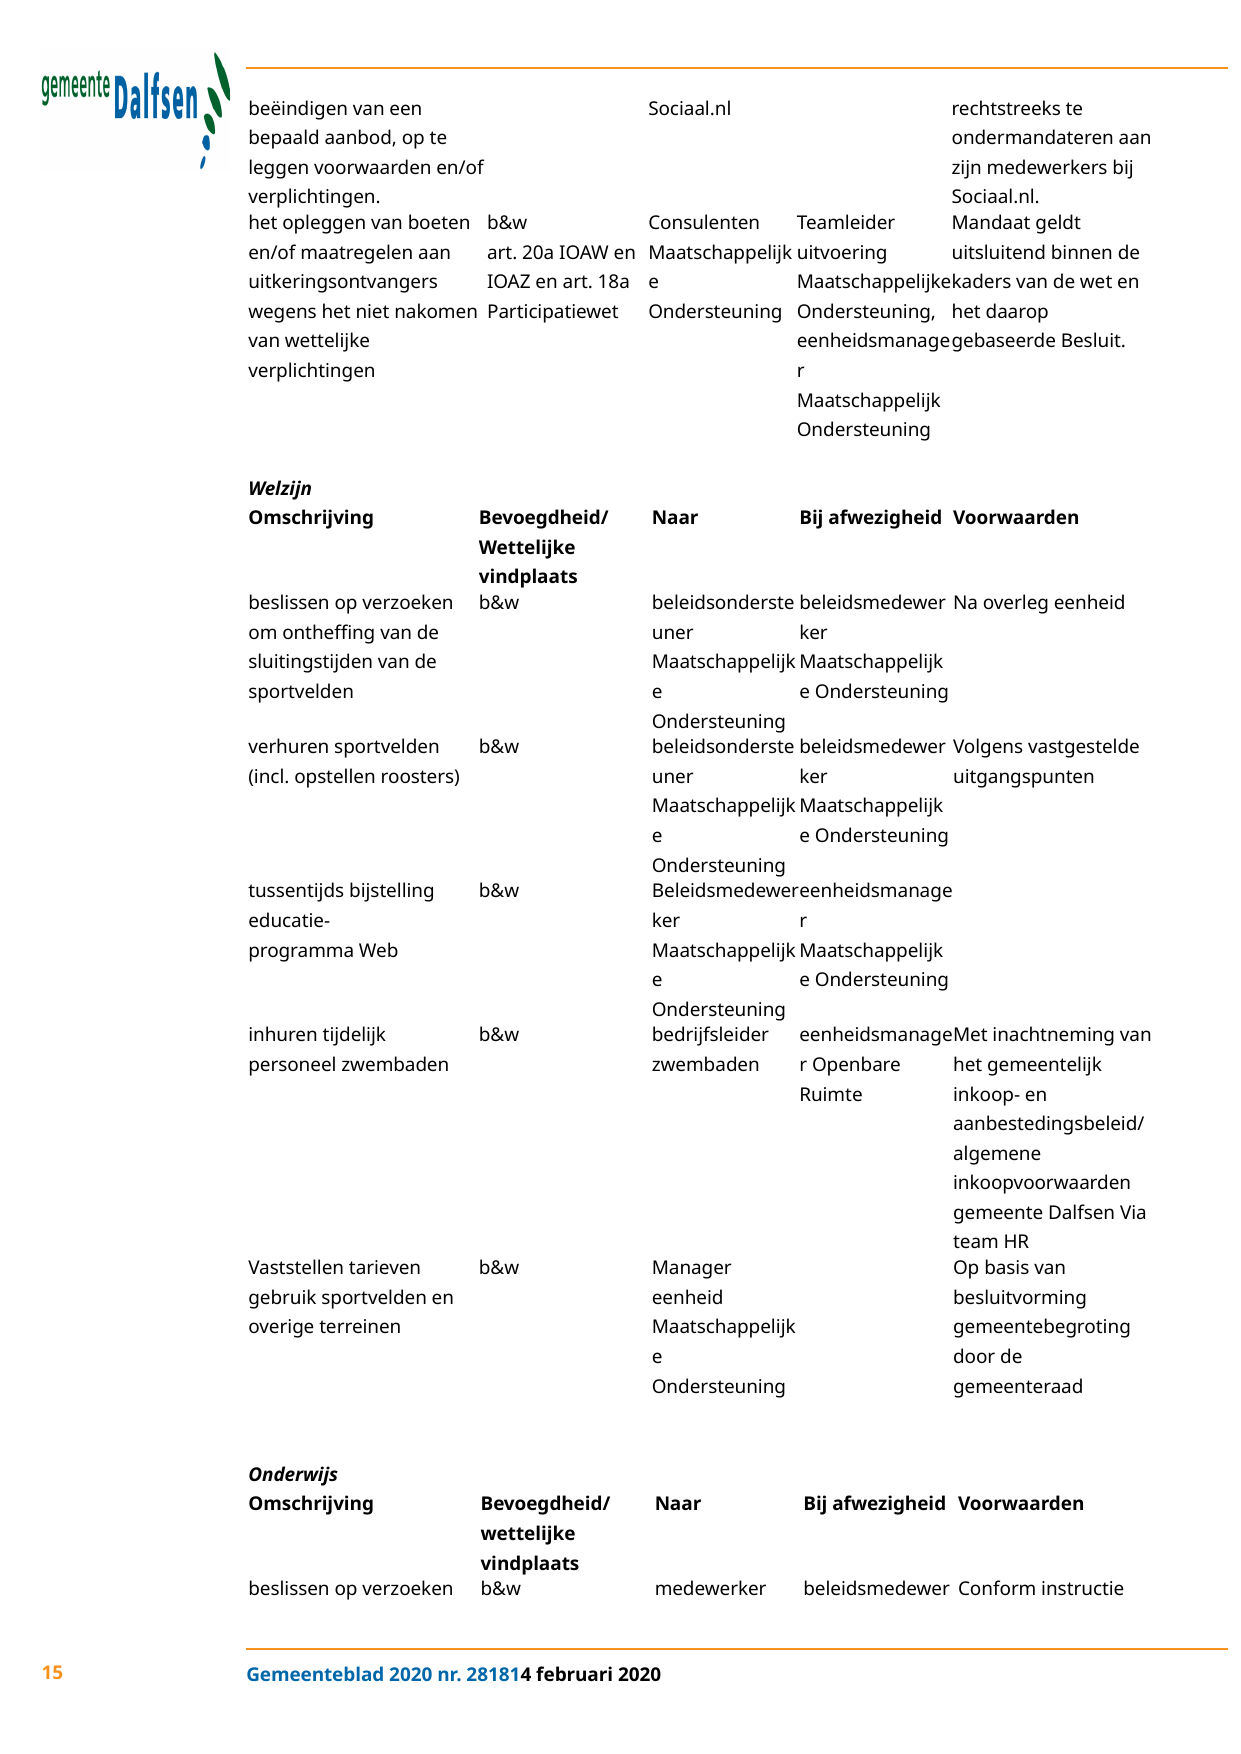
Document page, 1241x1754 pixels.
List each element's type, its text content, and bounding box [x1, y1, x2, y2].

text Onderwijs [248, 1461, 1152, 1487]
table_header Omschrijving [248, 505, 479, 589]
table_cell beslissen op verzoeken om ontheffing van de sluitingstijden van de sportvelden [248, 590, 479, 733]
table_cell [487, 95, 648, 209]
table_cell Conform instructie [958, 1576, 1152, 1601]
table_header Bevoegdheid/wettelijke vindplaats [480, 1491, 654, 1576]
table_cell verhuren sportvelden (incl. opstellen roosters) [248, 734, 479, 878]
table_cell Na overleg eenheid [953, 590, 1152, 733]
table_cell Met inachtneming van het gemeentelijk inkoop- en aanbestedingsbeleid/ algemene inkoopvoorwaarden gemeente Dalfsen Via team HR [953, 1022, 1152, 1254]
table_header Bij afwezigheid [799, 505, 953, 589]
table_cell b&w [479, 1255, 652, 1398]
table_header Voorwaarden [958, 1491, 1152, 1576]
table_cell beslissen op verzoeken [248, 1576, 480, 1601]
table_cell bedrijfsleider zwembaden [652, 1022, 799, 1254]
table_cell Beleidsmedewerker Maatschappelijke Ondersteuning [652, 878, 799, 1022]
table_cell het opleggen van boeten en/of maatregelen aan uitkeringsontvangers wegens het niet nakomen van wettelijke verplichtingen [248, 209, 487, 442]
table_cell [953, 878, 1152, 1022]
table_cell Vaststellen tarieven gebruik sportvelden en overige terreinen [248, 1255, 479, 1398]
table_cell beleidsondersteuner Maatschappelijke Ondersteuning [652, 590, 799, 733]
table_cell beleidsondersteuner Maatschappelijke Ondersteuning [652, 734, 799, 878]
picture [41, 47, 231, 172]
table_cell Op basis van besluitvorming gemeentebegroting door de gemeenteraad [953, 1255, 1152, 1398]
table_cell Mandaat geldt uitsluitend binnen de kaders van de wet en het daarop gebaseerde Besluit. [951, 209, 1152, 442]
table_cell tussentijds bijstelling educatie- programma Web [248, 878, 479, 1022]
table_cell b&w art. 20a IOAW en IOAZ en art. 18a Participatiewet [487, 209, 648, 442]
table_header Voorwaarden [953, 505, 1152, 589]
table_cell Consulenten Maatschappelijke Ondersteuning [648, 209, 797, 442]
table_header Naar [652, 505, 799, 589]
table_cell b&w [479, 1022, 652, 1254]
table_cell b&w [480, 1576, 654, 1601]
table_cell beleidsmedewerker Maatschappelijke Ondersteuning [799, 734, 953, 878]
table_header Bij afwezigheid [803, 1491, 958, 1576]
table_cell eenheidsmanager Maatschappelijke Ondersteuning [799, 878, 953, 1022]
table_cell rechtstreeks te ondermandateren aan zijn medewerkers bij Sociaal.nl. [951, 95, 1152, 209]
table_cell Teamleider uitvoering Maatschappelijke Ondersteuning, eenheidsmanager Maatschappelijk Ondersteuning [797, 209, 951, 442]
table_cell Sociaal.nl [648, 95, 797, 209]
table_header Omschrijving [248, 1491, 480, 1576]
table_cell beleidsmedewerker Maatschappelijke Ondersteuning [799, 590, 953, 733]
table_cell b&w [479, 878, 652, 1022]
table_cell Manager eenheid Maatschappelijke Ondersteuning [652, 1255, 799, 1398]
table_header Bevoegdheid/Wettelijke vindplaats [479, 505, 652, 589]
table_cell b&w [479, 734, 652, 878]
text Welzijn [248, 475, 1152, 501]
table_cell inhuren tijdelijk personeel zwembaden [248, 1022, 479, 1254]
table_header Naar [655, 1491, 803, 1576]
table_cell [797, 95, 951, 209]
table_cell eenheidsmanager Openbare Ruimte [799, 1022, 953, 1254]
table_cell [799, 1255, 953, 1398]
table_cell Volgens vastgestelde uitgangspunten [953, 734, 1152, 878]
table_cell b&w [479, 590, 652, 733]
table_cell beëindigen van een bepaald aanbod, op te leggen voorwaarden en/of verplichtingen. [248, 95, 487, 209]
table_cell medewerker [655, 1576, 803, 1601]
table_cell beleidsmedewer [803, 1576, 958, 1601]
